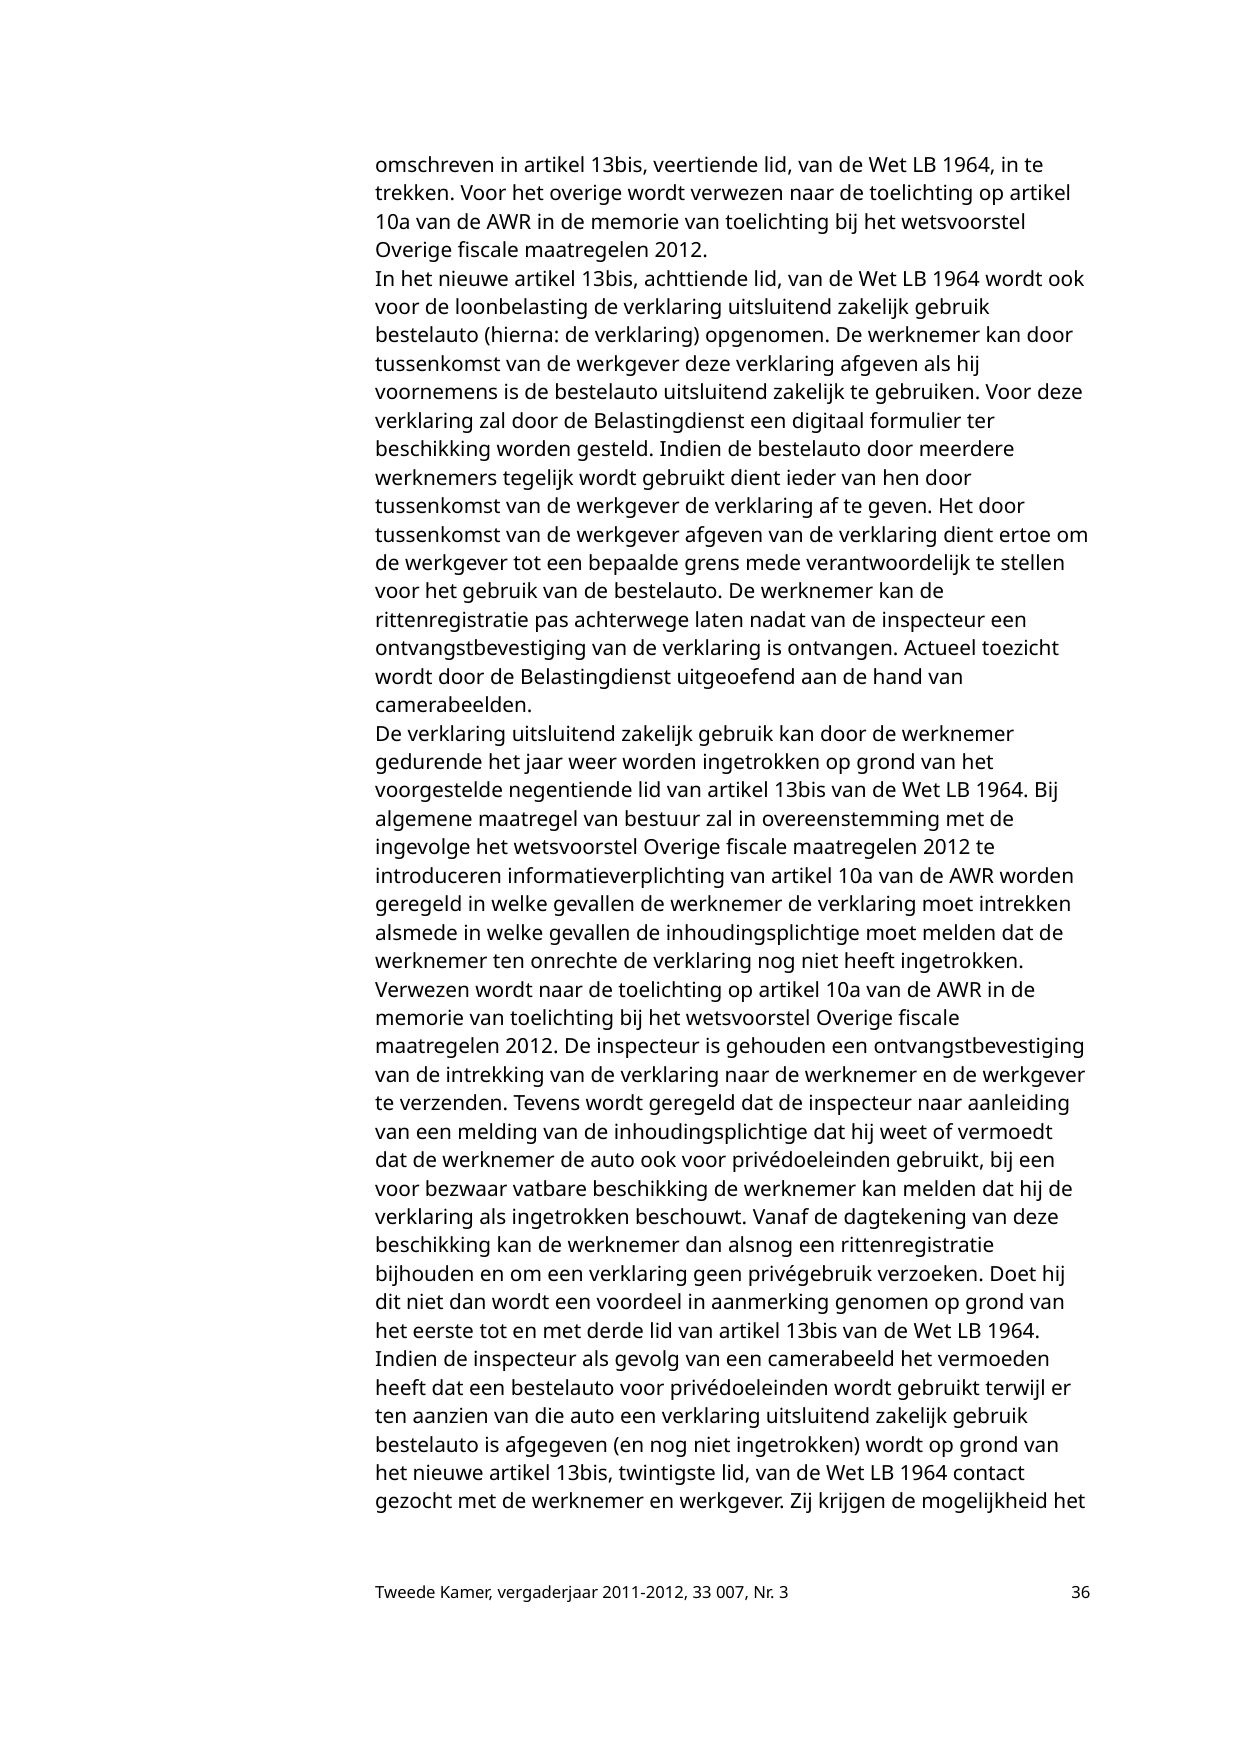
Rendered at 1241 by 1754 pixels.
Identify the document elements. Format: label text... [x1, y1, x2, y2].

text Indien de inspecteur als gevolg van een camerabeeld het vermoeden heeft dat een bestelauto voor privédoeleinden wordt gebruikt terwijl er ten aanzien van die auto een verklaring uitsluitend zakelijk gebruik bestelauto is afgegeven (en nog niet ingetrokken) wordt op grond van het nieuwe artikel 13bis, twintigste lid, van de Wet LB 1964 contact gezocht met de werknemer en werkgever. Zij krijgen de mogelijkheid het [375, 1344, 1090, 1515]
text De verklaring uitsluitend zakelijk gebruik kan door de werknemer gedurende het jaar weer worden ingetrokken op grond van het voorgestelde negentiende lid van artikel 13bis van de Wet LB 1964. Bij algemene maatregel van bestuur zal in overeenstemming met de ingevolge het wetsvoorstel Overige fiscale maatregelen 2012 te introduceren informatieverplichting van artikel 10a van de AWR worden geregeld in welke gevallen de werknemer de verklaring moet intrekken alsmede in welke gevallen de inhoudingsplichtige moet melden dat de werknemer ten onrechte de verklaring nog niet heeft ingetrokken. Verwezen wordt naar de toelichting op artikel 10a van de AWR in de memorie van toelichting bij het wetsvoorstel Overige fiscale maatregelen 2012. De inspecteur is gehouden een ontvangstbevestiging van de intrekking van de verklaring naar de werknemer en de werkgever te verzenden. Tevens wordt geregeld dat de inspecteur naar aanleiding van een melding van de inhoudingsplichtige dat hij weet of vermoedt dat de werknemer de auto ook voor privédoeleinden gebruikt, bij een voor bezwaar vatbare beschikking de werknemer kan melden dat hij de verklaring als ingetrokken beschouwt. Vanaf de dagtekening van deze beschikking kan de werknemer dan alsnog een rittenregistratie bijhouden en om een verklaring geen privégebruik verzoeken. Doet hij dit niet dan wordt een voordeel in aanmerking genomen op grond van het eerste tot en met derde lid van artikel 13bis van de Wet LB 1964. [375, 719, 1090, 1344]
text omschreven in artikel 13bis, veertiende lid, van de Wet LB 1964, in te trekken. Voor het overige wordt verwezen naar de toelichting op artikel 10a van de AWR in de memorie van toelichting bij het wetsvoorstel Overige fiscale maatregelen 2012. [375, 150, 1090, 264]
text In het nieuwe artikel 13bis, achttiende lid, van de Wet LB 1964 wordt ook voor de loonbelasting de verklaring uitsluitend zakelijk gebruik bestelauto (hierna: de verklaring) opgenomen. De werknemer kan door tussenkomst van de werkgever deze verklaring afgeven als hij voornemens is de bestelauto uitsluitend zakelijk te gebruiken. Voor deze verklaring zal door de Belastingdienst een digitaal formulier ter beschikking worden gesteld. Indien de bestelauto door meerdere werknemers tegelijk wordt gebruikt dient ieder van hen door tussenkomst van de werkgever de verklaring af te geven. Het door tussenkomst van de werkgever afgeven van de verklaring dient ertoe om de werkgever tot een bepaalde grens mede verantwoordelijk te stellen voor het gebruik van de bestelauto. De werknemer kan de rittenregistratie pas achterwege laten nadat van de inspecteur een ontvangstbevestiging van de verklaring is ontvangen. Actueel toezicht wordt door de Belastingdienst uitgeoefend aan de hand van camerabeelden. [375, 264, 1090, 719]
